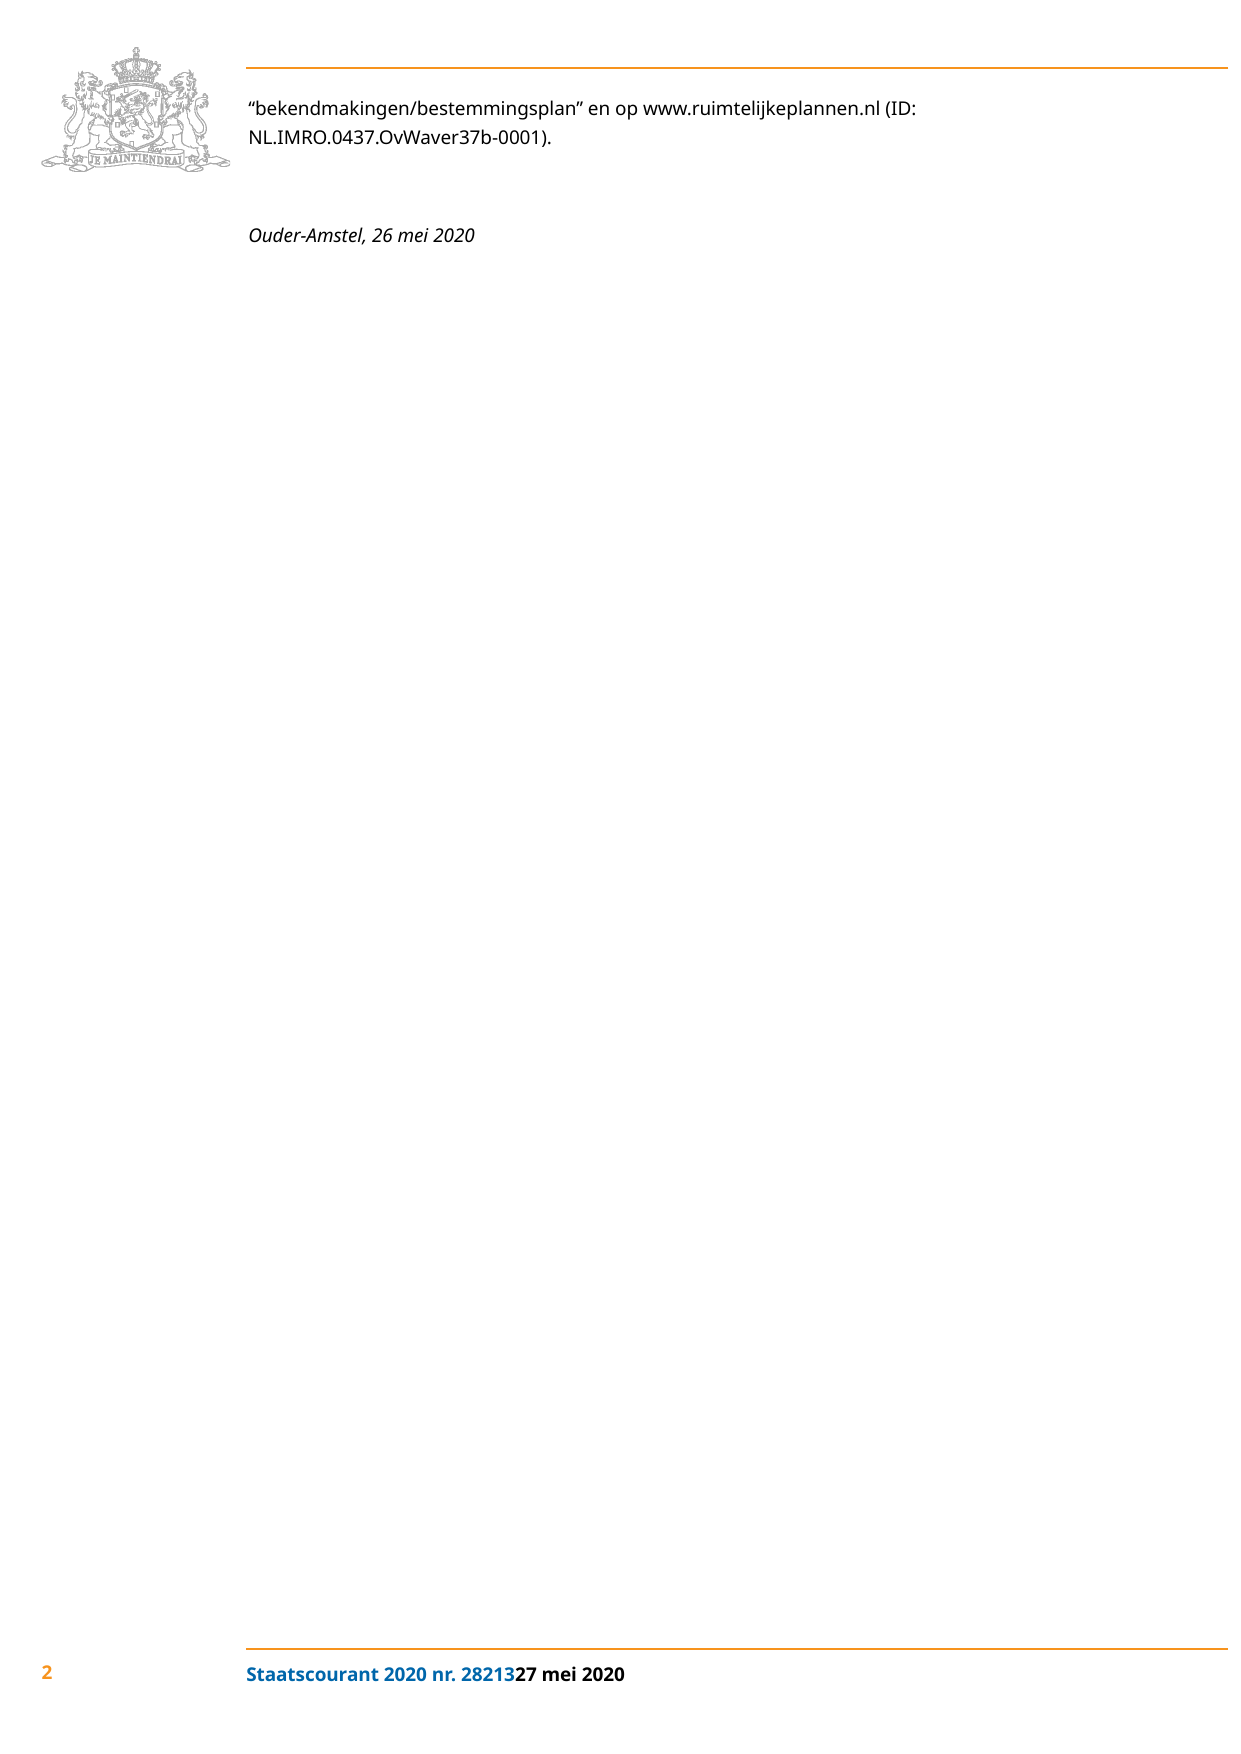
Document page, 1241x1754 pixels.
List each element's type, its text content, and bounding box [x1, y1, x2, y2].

picture [41, 47, 231, 172]
text “bekendmakingen/bestemmingsplan” en op www.ruimtelijkeplannen.nl (ID: NL.IMRO.0437.OvWaver37b-0001). [248, 95, 1152, 150]
text Ouder-Amstel, 26 mei 2020 [248, 223, 1152, 248]
